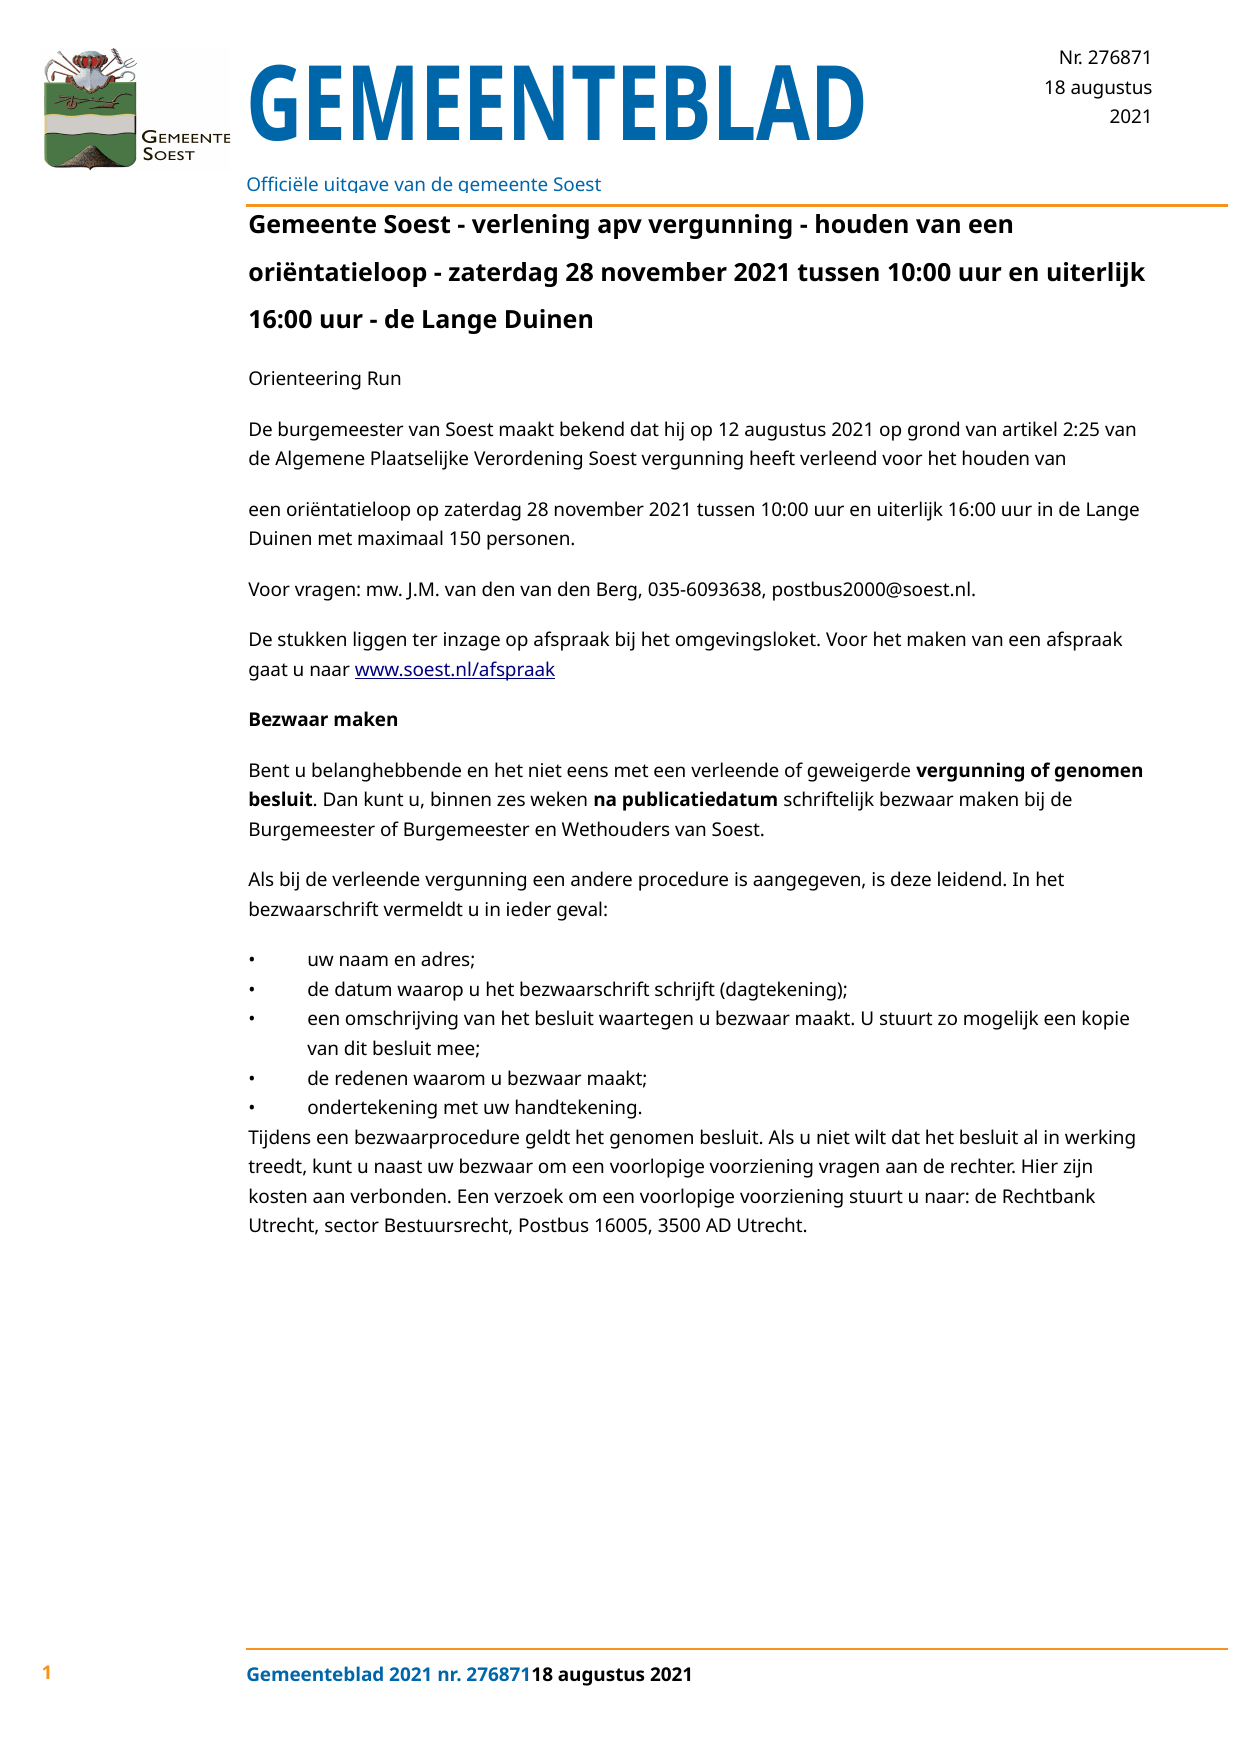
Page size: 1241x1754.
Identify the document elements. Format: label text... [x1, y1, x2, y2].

list uw naam en adres; [248, 946, 1152, 972]
text De burgemeester van Soest maakt bekend dat hij op 12 augustus 2021 op grond van artikel 2:25 van de Algemene Plaatselijke Verordening Soest vergunning heeft verleend voor het houden van [248, 416, 1152, 471]
text Bent u belanghebbende en het niet eens met een verleende of geweigerde vergunning of genomen besluit. Dan kunt u, binnen zes weken na publicatiedatum schriftelijk bezwaar maken bij de Burgemeester of Burgemeester en Wethouders van Soest. [248, 757, 1152, 842]
text Voor vragen: mw. J.M. van den van den Berg, 035-6093638, postbus2000@soest.nl. [248, 576, 1152, 602]
text Als bij de verleende vergunning een andere procedure is aangegeven, is deze leidend. In het bezwaarschrift vermeldt u in ieder geval: [248, 866, 1152, 922]
text een oriëntatieloop op zaterdag 28 november 2021 tussen 10:00 uur en uiterlijk 16:00 uur in de Lange Duinen met maximaal 150 personen. [248, 496, 1152, 551]
picture [41, 47, 231, 172]
list de datum waarop u het bezwaarschrift schrijft (dagtekening); [248, 976, 1152, 1002]
text Bezwaar maken [248, 706, 1152, 732]
text Tijdens een bezwaarprocedure geldt het genomen besluit. Als u niet wilt dat het besluit al in werking treedt, kunt u naast uw bezwaar om een voorlopige voorziening vragen aan de rechter. Hier zijn kosten aan verbonden. Een verzoek om een voorlopige voorziening stuurt u naar: de Rechtbank Utrecht, sector Bestuursrecht, Postbus 16005, 3500 AD Utrecht. [248, 1124, 1152, 1238]
text Gemeente Soest - verlening apv vergunning - houden van een oriëntatieloop - zaterdag 28 november 2021 tussen 10:00 uur en uiterlijk 16:00 uur - de Lange Duinen [248, 207, 1152, 336]
list een omschrijving van het besluit waartegen u bezwaar maakt. U stuurt zo mogelijk een kopie van dit besluit mee; [248, 1006, 1152, 1061]
text De stukken liggen ter inzage op afspraak bij het omgevingsloket. Voor het maken van een afspraak gaat u naar www.soest.nl/afspraak [248, 626, 1152, 682]
text Orienteering Run [248, 366, 1152, 391]
list de redenen waarom u bezwaar maakt; [248, 1065, 1152, 1090]
list ondertekening met uw handtekening. [248, 1094, 1152, 1120]
